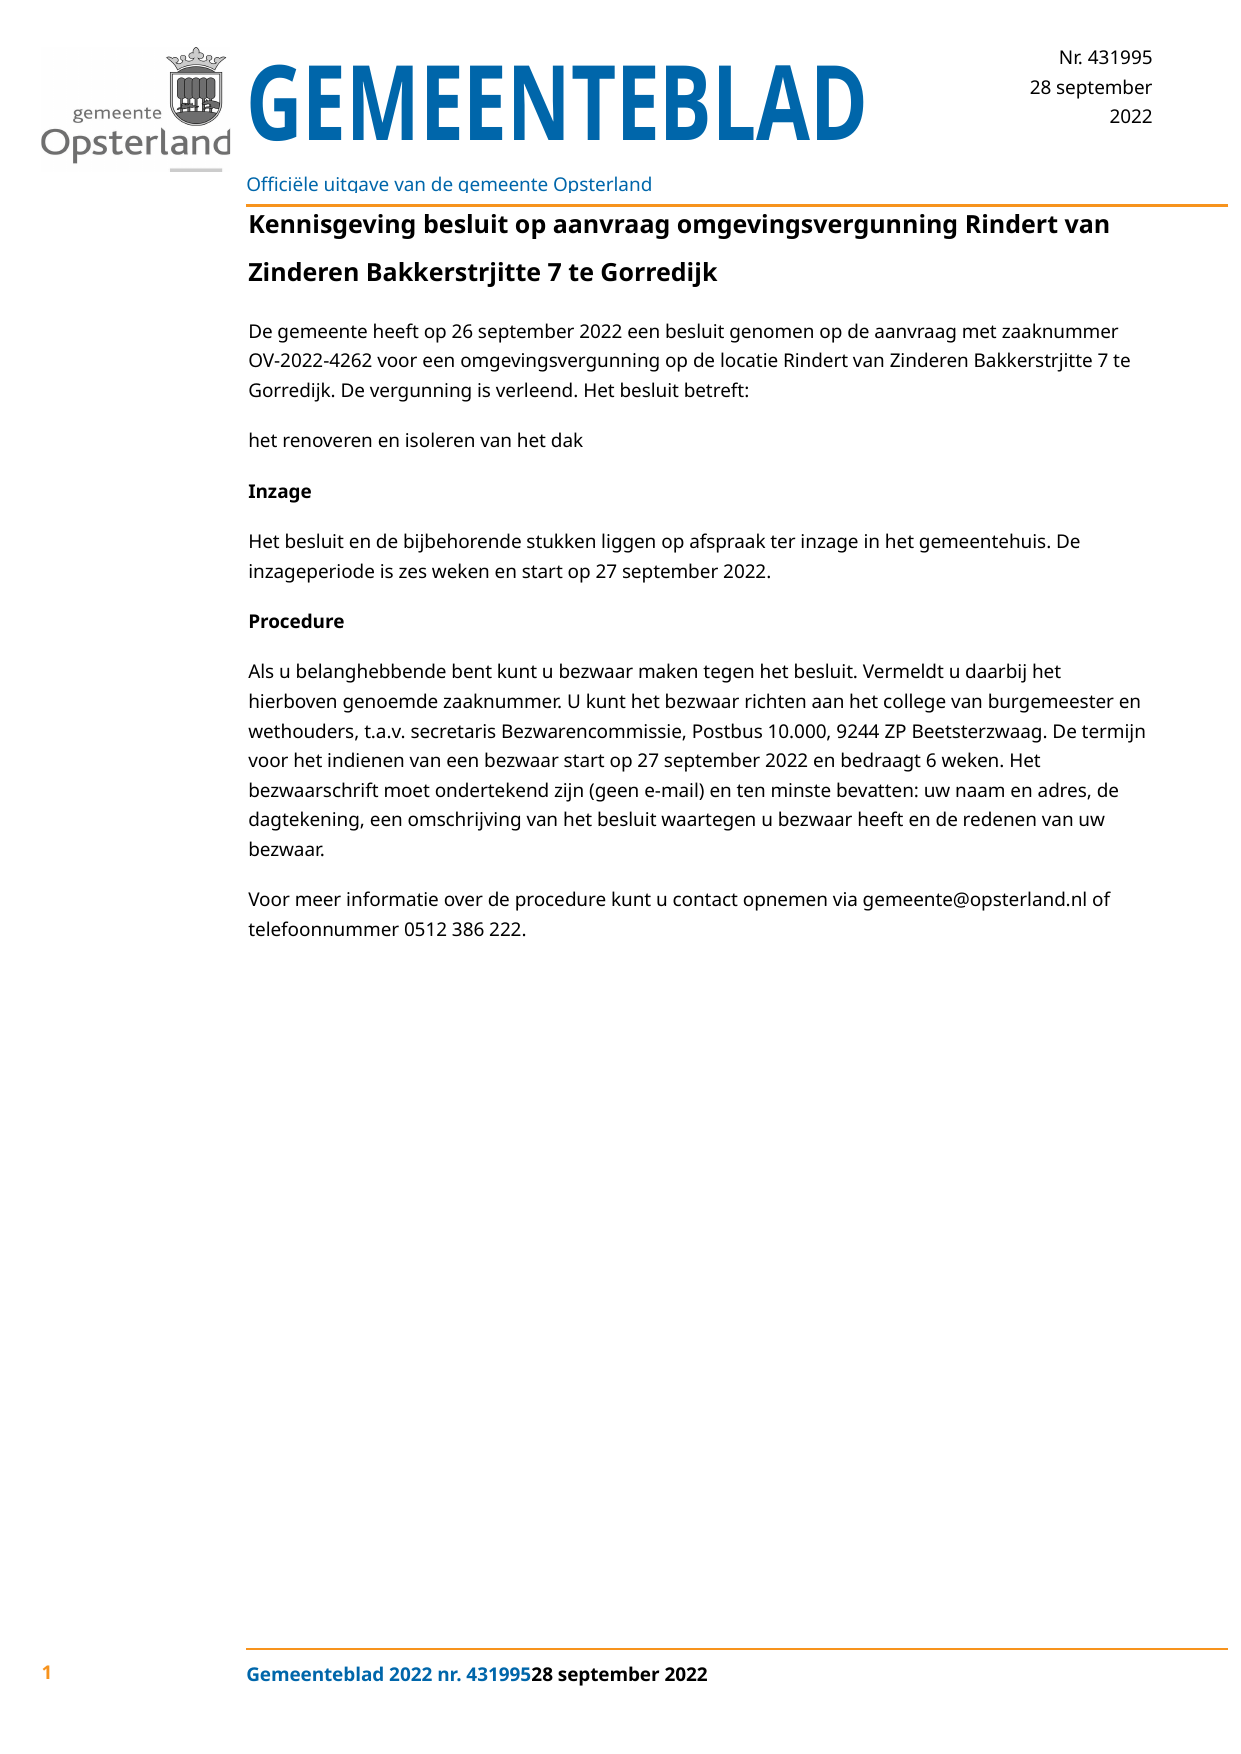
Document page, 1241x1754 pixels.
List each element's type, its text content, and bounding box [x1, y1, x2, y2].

text Voor meer informatie over de procedure kunt u contact opnemen via gemeente@opsterland.nl of telefoonnummer 0512 386 222. [248, 887, 1152, 942]
picture [41, 47, 231, 172]
text Als u belanghebbende bent kunt u bezwaar maken tegen het besluit. Vermeldt u daarbij het hierboven genoemde zaaknummer. U kunt het bezwaar richten aan het college van burgemeester en wethouders, t.a.v. secretaris Bezwarencommissie, Postbus 10.000, 9244 ZP Beetsterzwaag. De termijn voor het indienen van een bezwaar start op 27 september 2022 en bedraagt 6 weken. Het bezwaarschrift moet ondertekend zijn (geen e-mail) en ten minste bevatten: uw naam en adres, de dagtekening, een omschrijving van het besluit waartegen u bezwaar heeft en de redenen van uw bezwaar. [248, 659, 1152, 862]
text Procedure [248, 608, 1152, 634]
text De gemeente heeft op 26 september 2022 een besluit genomen op de aanvraag met zaaknummer OV-2022-4262 voor een omgevingsvergunning op de locatie Rindert van Zinderen Bakkerstrjitte 7 te Gorredijk. De vergunning is verleend. Het besluit betreft: [248, 318, 1152, 403]
text Kennisgeving besluit op aanvraag omgevingsvergunning Rindert van Zinderen Bakkerstrjitte 7 te Gorredijk [248, 207, 1152, 288]
text Inzage [248, 478, 1152, 504]
text Het besluit en de bijbehorende stukken liggen op afspraak ter inzage in het gemeentehuis. De inzageperiode is zes weken en start op 27 september 2022. [248, 528, 1152, 584]
text het renoveren en isoleren van het dak [248, 427, 1152, 453]
